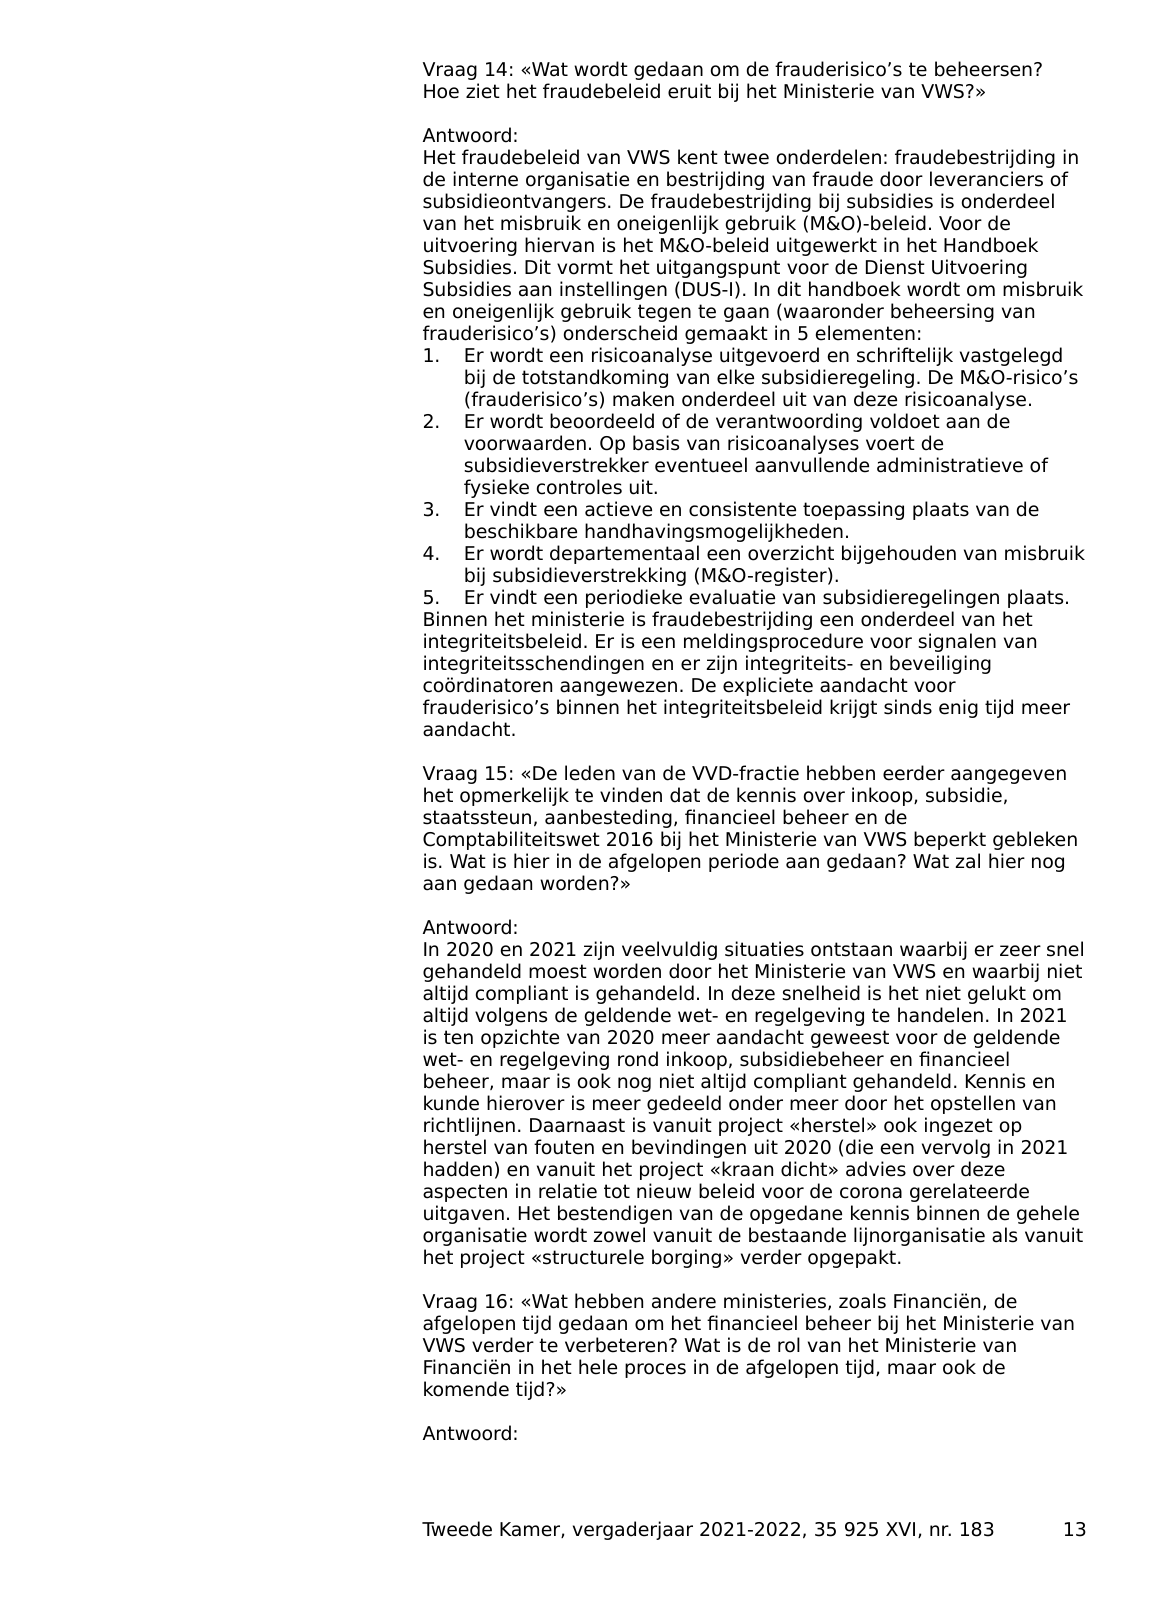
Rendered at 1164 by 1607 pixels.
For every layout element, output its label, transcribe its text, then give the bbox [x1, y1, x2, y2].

text Binnen het ministerie is fraudebestrijding een onderdeel van het integriteitsbeleid. Er is een meldingsprocedure voor signalen van integriteitsschendingen en er zijn integriteits- en beveiliging coördinatoren aangewezen. De expliciete aandacht voor frauderisico’s binnen het integriteitsbeleid krijgt sinds enig tijd meer aandacht. [422, 609, 1087, 741]
text Vraag 16: «Wat hebben andere ministeries, zoals Financiën, de afgelopen tijd gedaan om het financieel beheer bij het Ministerie van VWS verder te verbeteren? Wat is de rol van het Ministerie van Financiën in het hele proces in de afgelopen tijd, maar ook de komende tijd?» [422, 1291, 1087, 1401]
text Antwoord: [422, 917, 1087, 939]
text 3. Er vindt een actieve en consistente toepassing plaats van de beschikbare handhavingsmogelijkheden. [422, 499, 1087, 543]
text Het fraudebeleid van VWS kent twee onderdelen: fraudebestrijding in de interne organisatie en bestrijding van fraude door leveranciers of subsidieontvangers. De fraudebestrijding bij subsidies is onderdeel van het misbruik en oneigenlijk gebruik (M&O)-beleid. Voor de uitvoering hiervan is het M&O-beleid uitgewerkt in het Handboek Subsidies. Dit vormt het uitgangspunt voor de Dienst Uitvoering Subsidies aan instellingen (DUS-I). In dit handboek wordt om misbruik en oneigenlijk gebruik tegen te gaan (waaronder beheersing van frauderisico’s) onderscheid gemaakt in 5 elementen: [422, 147, 1087, 345]
text 5. Er vindt een periodieke evaluatie van subsidieregelingen plaats. [422, 587, 1087, 609]
text Antwoord: [422, 125, 1087, 147]
text 4. Er wordt departementaal een overzicht bijgehouden van misbruik bij subsidieverstrekking (M&O-register). [422, 543, 1087, 587]
text Vraag 15: «De leden van de VVD-fractie hebben eerder aangegeven het opmerkelijk te vinden dat de kennis over inkoop, subsidie, staatssteun, aanbesteding, financieel beheer en de Comptabiliteitswet 2016 bij het Ministerie van VWS beperkt gebleken is. Wat is hier in de afgelopen periode aan gedaan? Wat zal hier nog aan gedaan worden?» [422, 763, 1087, 895]
text In 2020 en 2021 zijn veelvuldig situaties ontstaan waarbij er zeer snel gehandeld moest worden door het Ministerie van VWS en waarbij niet altijd compliant is gehandeld. In deze snelheid is het niet gelukt om altijd volgens de geldende wet- en regelgeving te handelen. In 2021 is ten opzichte van 2020 meer aandacht geweest voor de geldende wet- en regelgeving rond inkoop, subsidiebeheer en financieel beheer, maar is ook nog niet altijd compliant gehandeld. Kennis en kunde hierover is meer gedeeld onder meer door het opstellen van richtlijnen. Daarnaast is vanuit project «herstel» ook ingezet op herstel van fouten en bevindingen uit 2020 (die een vervolg in 2021 hadden) en vanuit het project «kraan dicht» advies over deze aspecten in relatie tot nieuw beleid voor de corona gerelateerde uitgaven. Het bestendigen van de opgedane kennis binnen de gehele organisatie wordt zowel vanuit de bestaande lijnorganisatie als vanuit het project «structurele borging» verder opgepakt. [422, 939, 1087, 1268]
text 1. Er wordt een risicoanalyse uitgevoerd en schriftelijk vastgelegd bij de totstandkoming van elke subsidieregeling. De M&O-risico’s (frauderisico’s) maken onderdeel uit van deze risicoanalyse. [422, 345, 1087, 411]
text Antwoord: [422, 1423, 1087, 1445]
text 2. Er wordt beoordeeld of de verantwoording voldoet aan de voorwaarden. Op basis van risicoanalyses voert de subsidieverstrekker eventueel aanvullende administratieve of fysieke controles uit. [422, 411, 1087, 499]
text Vraag 14: «Wat wordt gedaan om de frauderisico’s te beheersen? Hoe ziet het fraudebeleid eruit bij het Ministerie van VWS?» [422, 59, 1087, 103]
